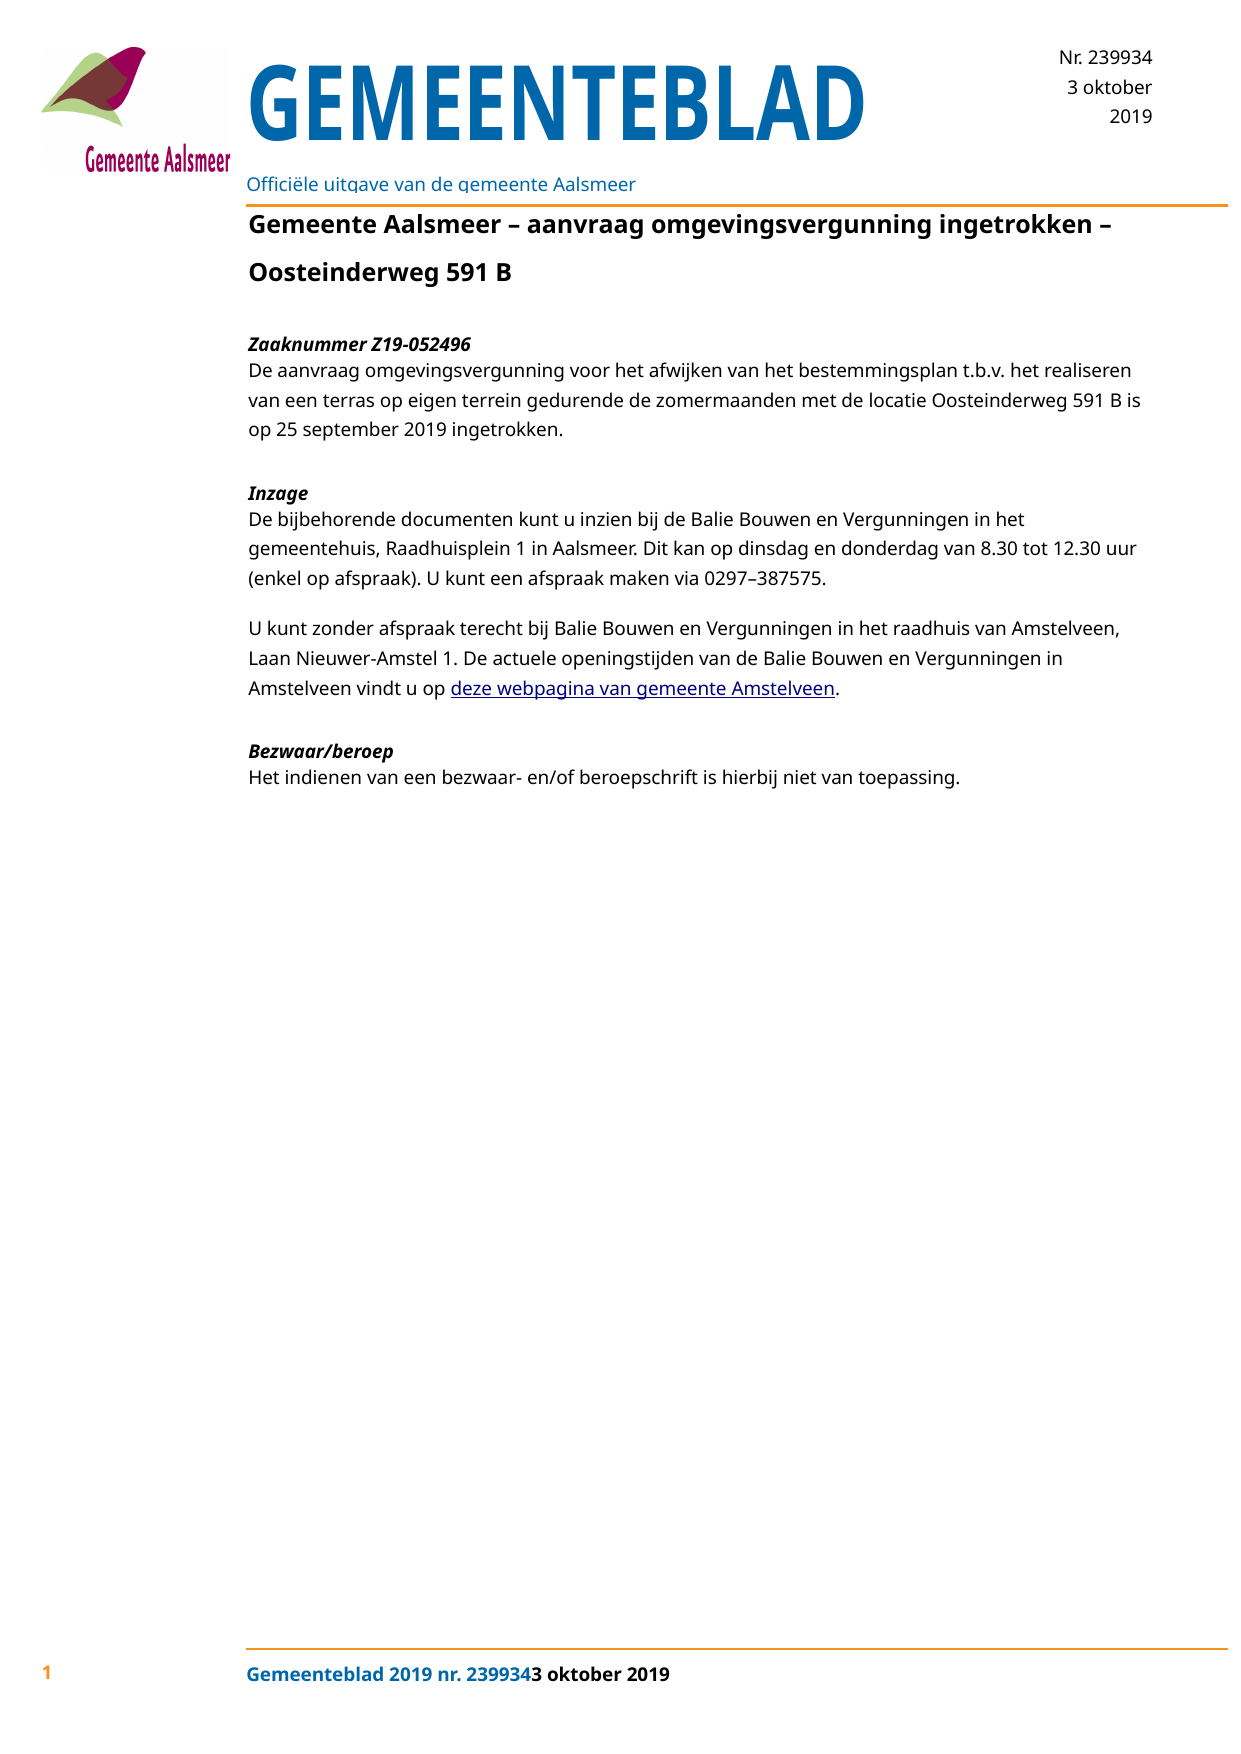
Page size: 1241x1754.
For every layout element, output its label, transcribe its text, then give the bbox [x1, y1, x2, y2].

text U kunt zonder afspraak terecht bij Balie Bouwen en Vergunningen in het raadhuis van Amstelveen, Laan Nieuwer-Amstel 1. De actuele openingstijden van de Balie Bouwen en Vergunningen in Amstelveen vindt u op deze webpagina van gemeente Amstelveen. [248, 616, 1152, 701]
text Het indienen van een bezwaar- en/of beroepschrift is hierbij niet van toepassing. [248, 764, 1152, 790]
text Zaaknummer Z19-052496 [248, 331, 1152, 357]
text Gemeente Aalsmeer – aanvraag omgevingsvergunning ingetrokken – Oosteinderweg 591 B [248, 207, 1152, 288]
text De bijbehorende documenten kunt u inzien bij de Balie Bouwen en Vergunningen in het gemeentehuis, Raadhuisplein 1 in Aalsmeer. Dit kan op dinsdag en donderdag van 8.30 tot 12.30 uur (enkel op afspraak). U kunt een afspraak maken via 0297–387575. [248, 506, 1152, 591]
picture [41, 47, 231, 172]
text De aanvraag omgevingsvergunning voor het afwijken van het bestemmingsplan t.b.v. het realiseren van een terras op eigen terrein gedurende de zomermaanden met de locatie Oosteinderweg 591 B is op 25 september 2019 ingetrokken. [248, 357, 1152, 442]
text Bezwaar/beroep [248, 739, 1152, 764]
text Inzage [248, 480, 1152, 506]
